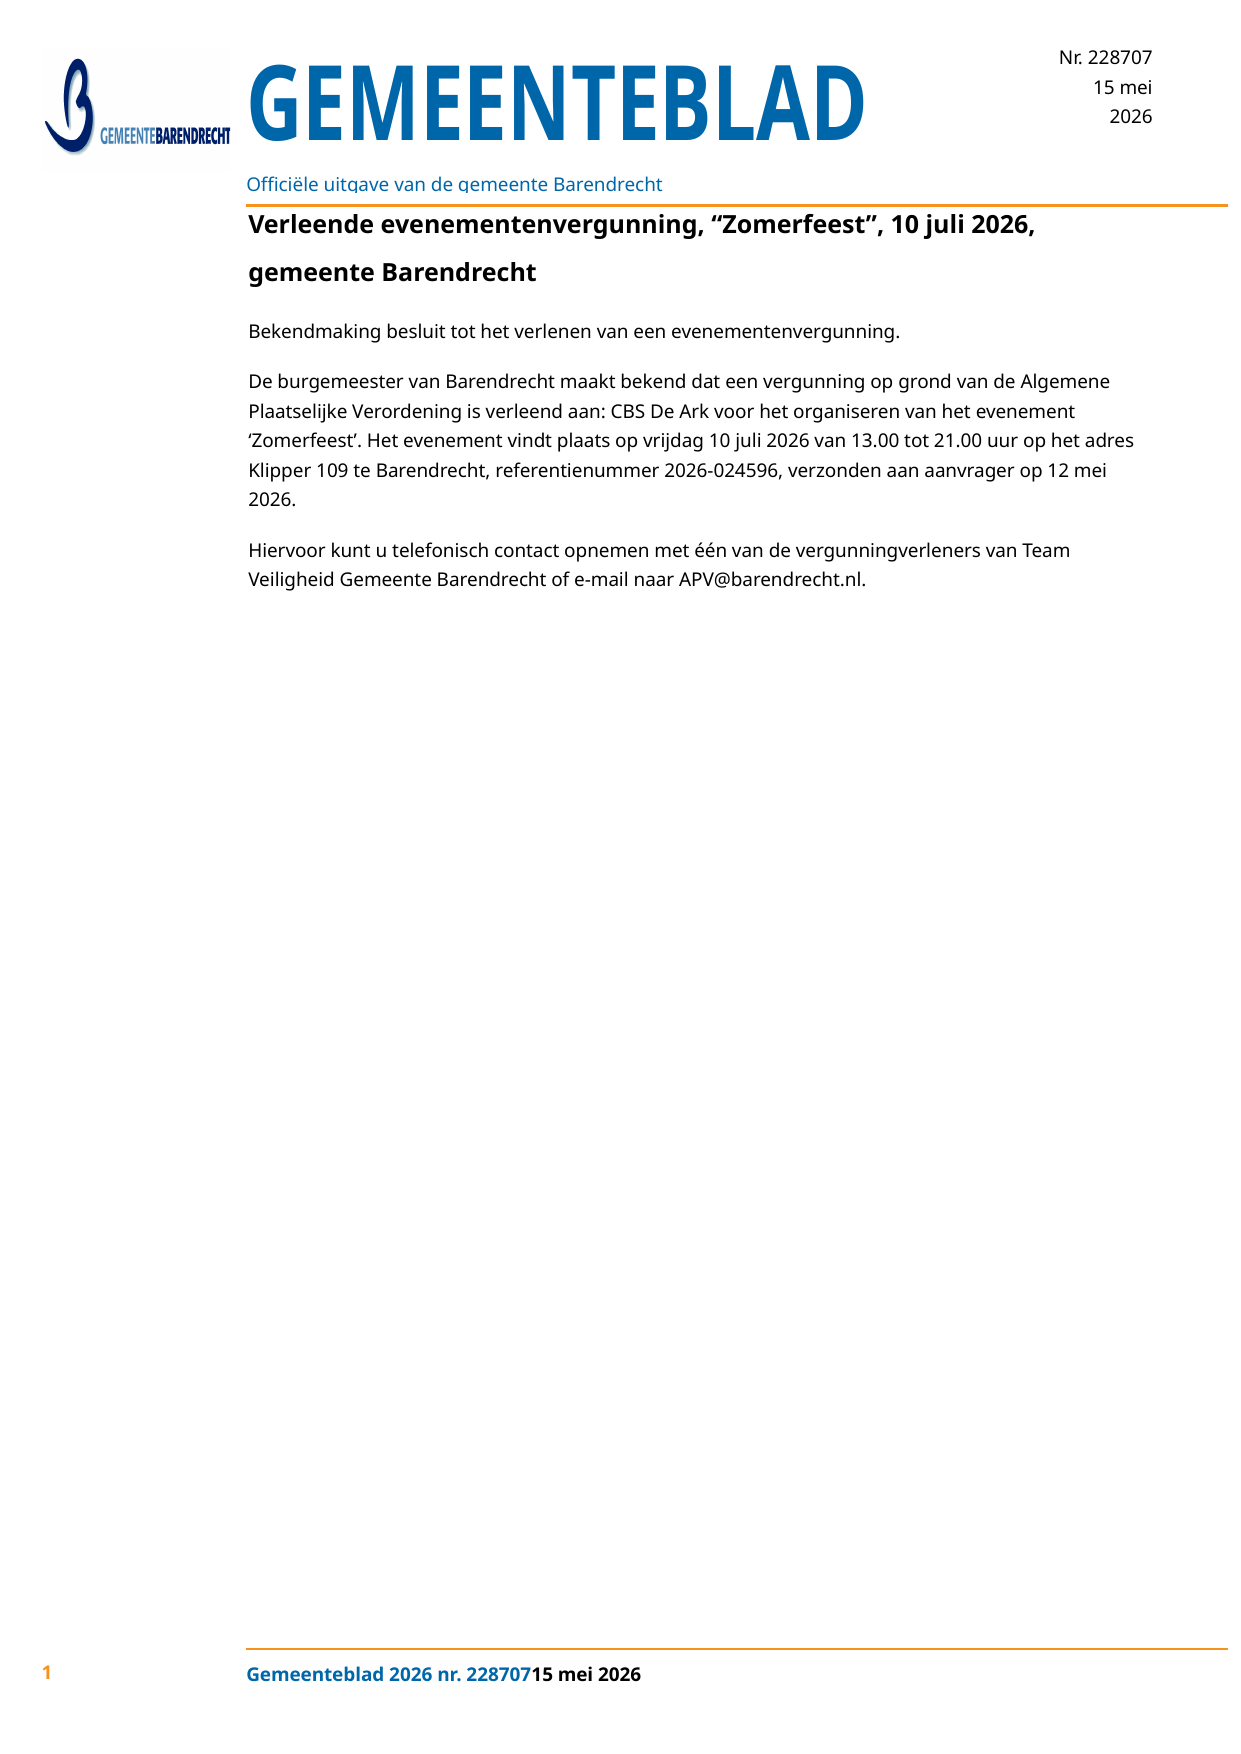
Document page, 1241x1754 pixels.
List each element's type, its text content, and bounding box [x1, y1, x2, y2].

text Bekendmaking besluit tot het verlenen van een evenementenvergunning. [248, 318, 1152, 344]
picture [41, 47, 231, 172]
text Verleende evenementenvergunning, “Zomerfeest”, 10 juli 2026, gemeente Barendrecht [248, 207, 1152, 288]
text Hiervoor kunt u telefonisch contact opnemen met één van de vergunningverleners van Team Veiligheid Gemeente Barendrecht of e-mail naar APV@barendrecht.nl. [248, 537, 1152, 592]
text De burgemeester van Barendrecht maakt bekend dat een vergunning op grond van de Algemene Plaatselijke Verordening is verleend aan: CBS De Ark voor het organiseren van het evenement ‘Zomerfeest’. Het evenement vindt plaats op vrijdag 10 juli 2026 van 13.00 tot 21.00 uur op het adres Klipper 109 te Barendrecht, referentienummer 2026-024596, verzonden aan aanvrager op 12 mei 2026. [248, 368, 1152, 512]
